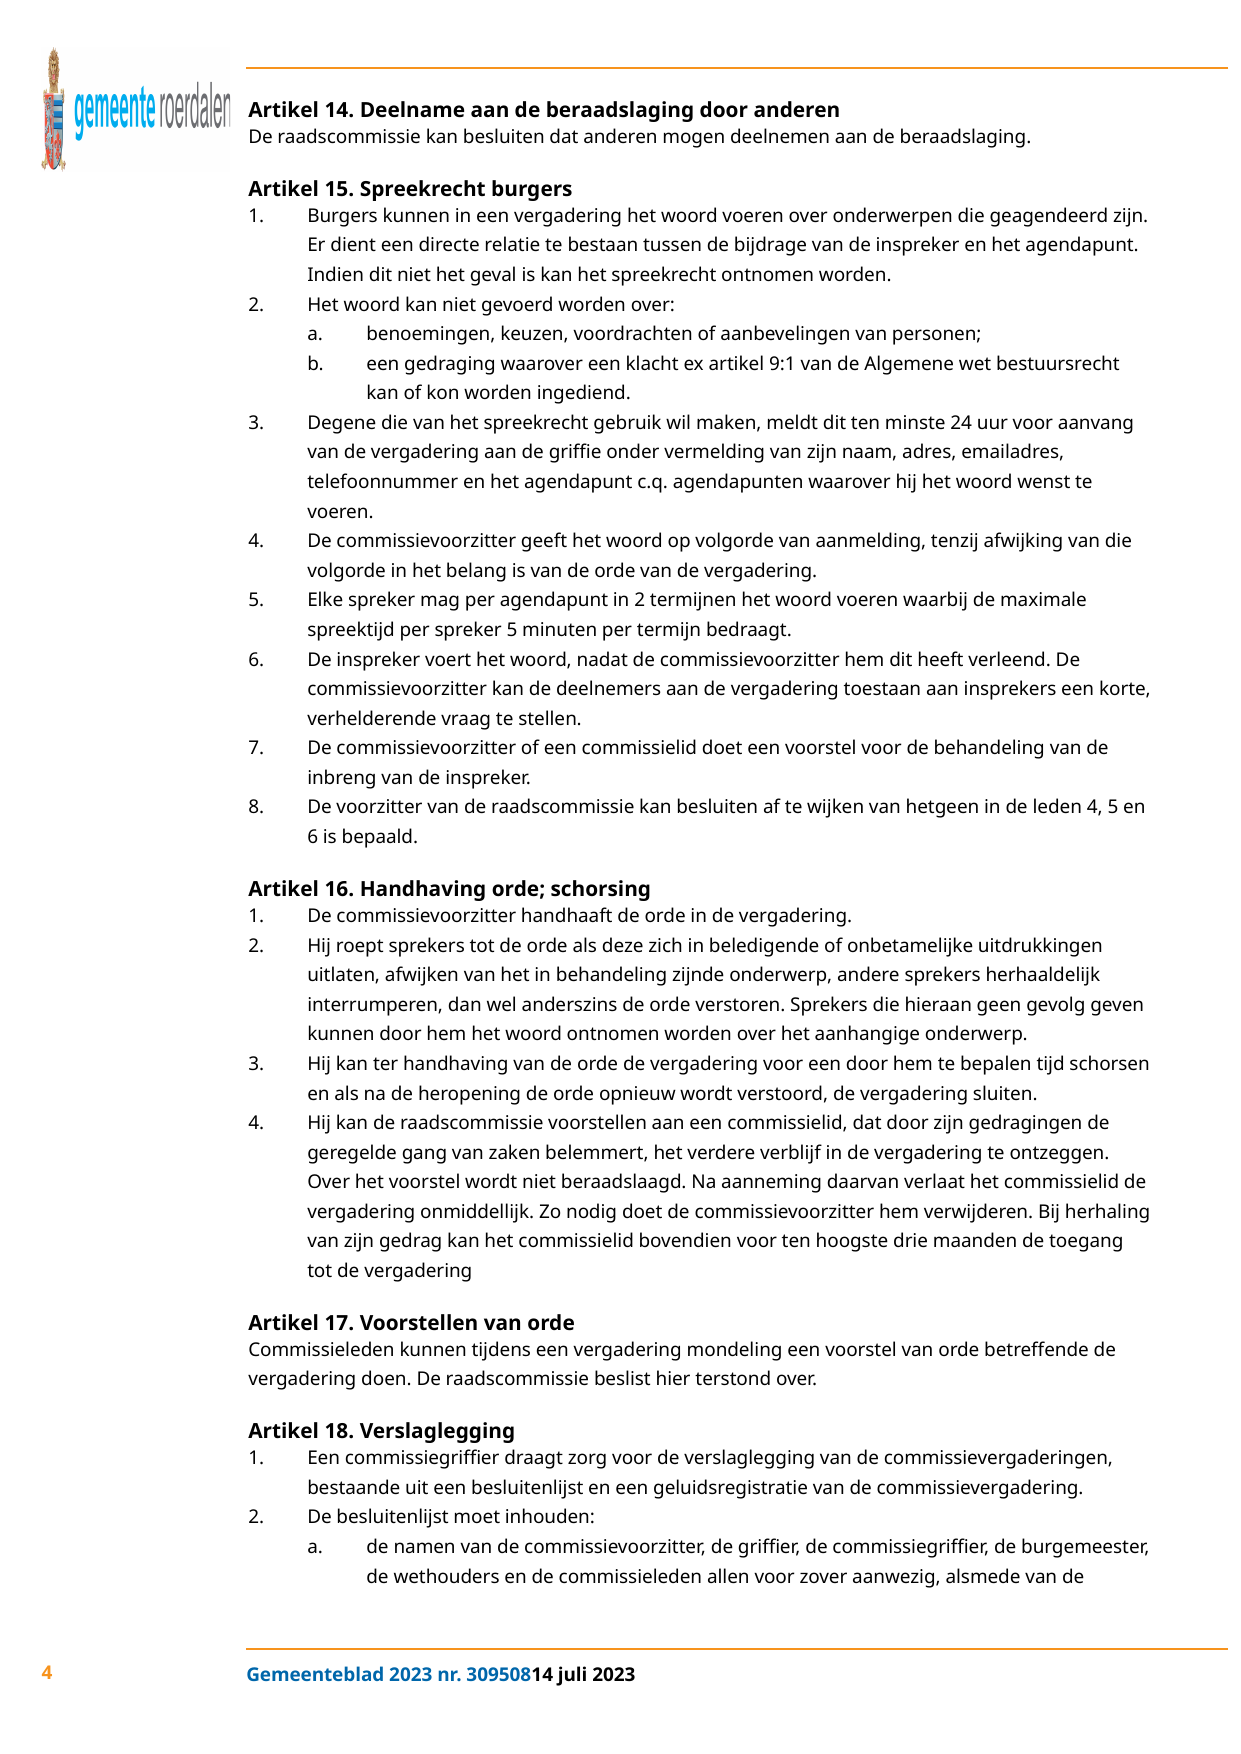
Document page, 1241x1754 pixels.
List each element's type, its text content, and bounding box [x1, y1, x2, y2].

list Het woord kan niet gevoerd worden over: [248, 291, 1152, 317]
list Hij roept sprekers tot de orde als deze zich in beledigende of onbetamelijke uitdrukkingen uitlaten, afwijken van het in behandeling zijnde onderwerp, andere sprekers herhaaldelijk interrumperen, dan wel anderszins de orde verstoren. Sprekers die hieraan geen gevolg geven kunnen door hem het woord ontnomen worden over het aanhangige onderwerp. [248, 932, 1152, 1046]
list Hij kan de raadscommissie voorstellen aan een commissielid, dat door zijn gedragingen de geregelde gang van zaken belemmert, het verdere verblijf in de vergadering te ontzeggen. Over het voorstel wordt niet beraadslaagd. Na aanneming daarvan verlaat het commissielid de vergadering onmiddellijk. Zo nodig doet de commissievoorzitter hem verwijderen. Bij herhaling van zijn gedrag kan het commissielid bovendien voor ten hoogste drie maanden de toegang tot de vergadering [248, 1109, 1152, 1283]
list De commissievoorzitter of een commissielid doet een voorstel voor de behandeling van de inbreng van de inspreker. [248, 734, 1152, 790]
list De besluitenlijst moet inhouden: [248, 1504, 1152, 1529]
list Burgers kunnen in een vergadering het woord voeren over onderwerpen die geagendeerd zijn. Er dient een directe relatie te bestaan tussen de bijdrage van de inspreker en het agendapunt. Indien dit niet het geval is kan het spreekrecht ontnomen worden. [248, 202, 1152, 287]
list De commissievoorzitter geeft het woord op volgorde van aanmelding, tenzij afwijking van die volgorde in het belang is van de orde van de vergadering. [248, 527, 1152, 583]
text Artikel 15. Spreekrecht burgers [248, 174, 1152, 202]
list benoemingen, keuzen, voordrachten of aanbevelingen van personen; [307, 320, 1152, 346]
list de namen van de commissievoorzitter, de griffier, de commissiegriffier, de burgemeester, de wethouders en de commissieleden allen voor zover aanwezig, alsmede van de [307, 1533, 1152, 1588]
list De commissievoorzitter handhaaft de orde in de vergadering. [248, 902, 1152, 928]
text Artikel 16. Handhaving orde; schorsing [248, 874, 1152, 902]
list De inspreker voert het woord, nadat de commissievoorzitter hem dit heeft verleend. De commissievoorzitter kan de deelnemers aan de vergadering toestaan aan insprekers een korte, verhelderende vraag te stellen. [248, 646, 1152, 731]
list Een commissiegriffier draagt zorg voor de verslaglegging van de commissievergaderingen, bestaande uit een besluitenlijst en een geluidsregistratie van de commissievergadering. [248, 1444, 1152, 1500]
text Commissieleden kunnen tijdens een vergadering mondeling een voorstel van orde betreffende de vergadering doen. De raadscommissie beslist hier terstond over. [248, 1336, 1152, 1391]
list een gedraging waarover een klacht ex artikel 9:1 van de Algemene wet bestuursrecht kan of kon worden ingediend. [307, 350, 1152, 405]
text Artikel 17. Voorstellen van orde [248, 1308, 1152, 1336]
text De raadscommissie kan besluiten dat anderen mogen deelnemen aan de beraadslaging. [248, 123, 1152, 149]
picture [41, 47, 231, 172]
list Elke spreker mag per agendapunt in 2 termijnen het woord voeren waarbij de maximale spreektijd per spreker 5 minuten per termijn bedraagt. [248, 587, 1152, 642]
list De voorzitter van de raadscommissie kan besluiten af te wijken van hetgeen in de leden 4, 5 en 6 is bepaald. [248, 794, 1152, 849]
text Artikel 14. Deelname aan de beraadslaging door anderen [248, 95, 1152, 123]
list Hij kan ter handhaving van de orde de vergadering voor een door hem te bepalen tijd schorsen en als na de heropening de orde opnieuw wordt verstoord, de vergadering sluiten. [248, 1050, 1152, 1105]
text Artikel 18. Verslaglegging [248, 1416, 1152, 1444]
list Degene die van het spreekrecht gebruik wil maken, meldt dit ten minste 24 uur voor aanvang van de vergadering aan de griffie onder vermelding van zijn naam, adres, emailadres, telefoonnummer en het agendapunt c.q. agendapunten waarover hij het woord wenst te voeren. [248, 409, 1152, 524]
